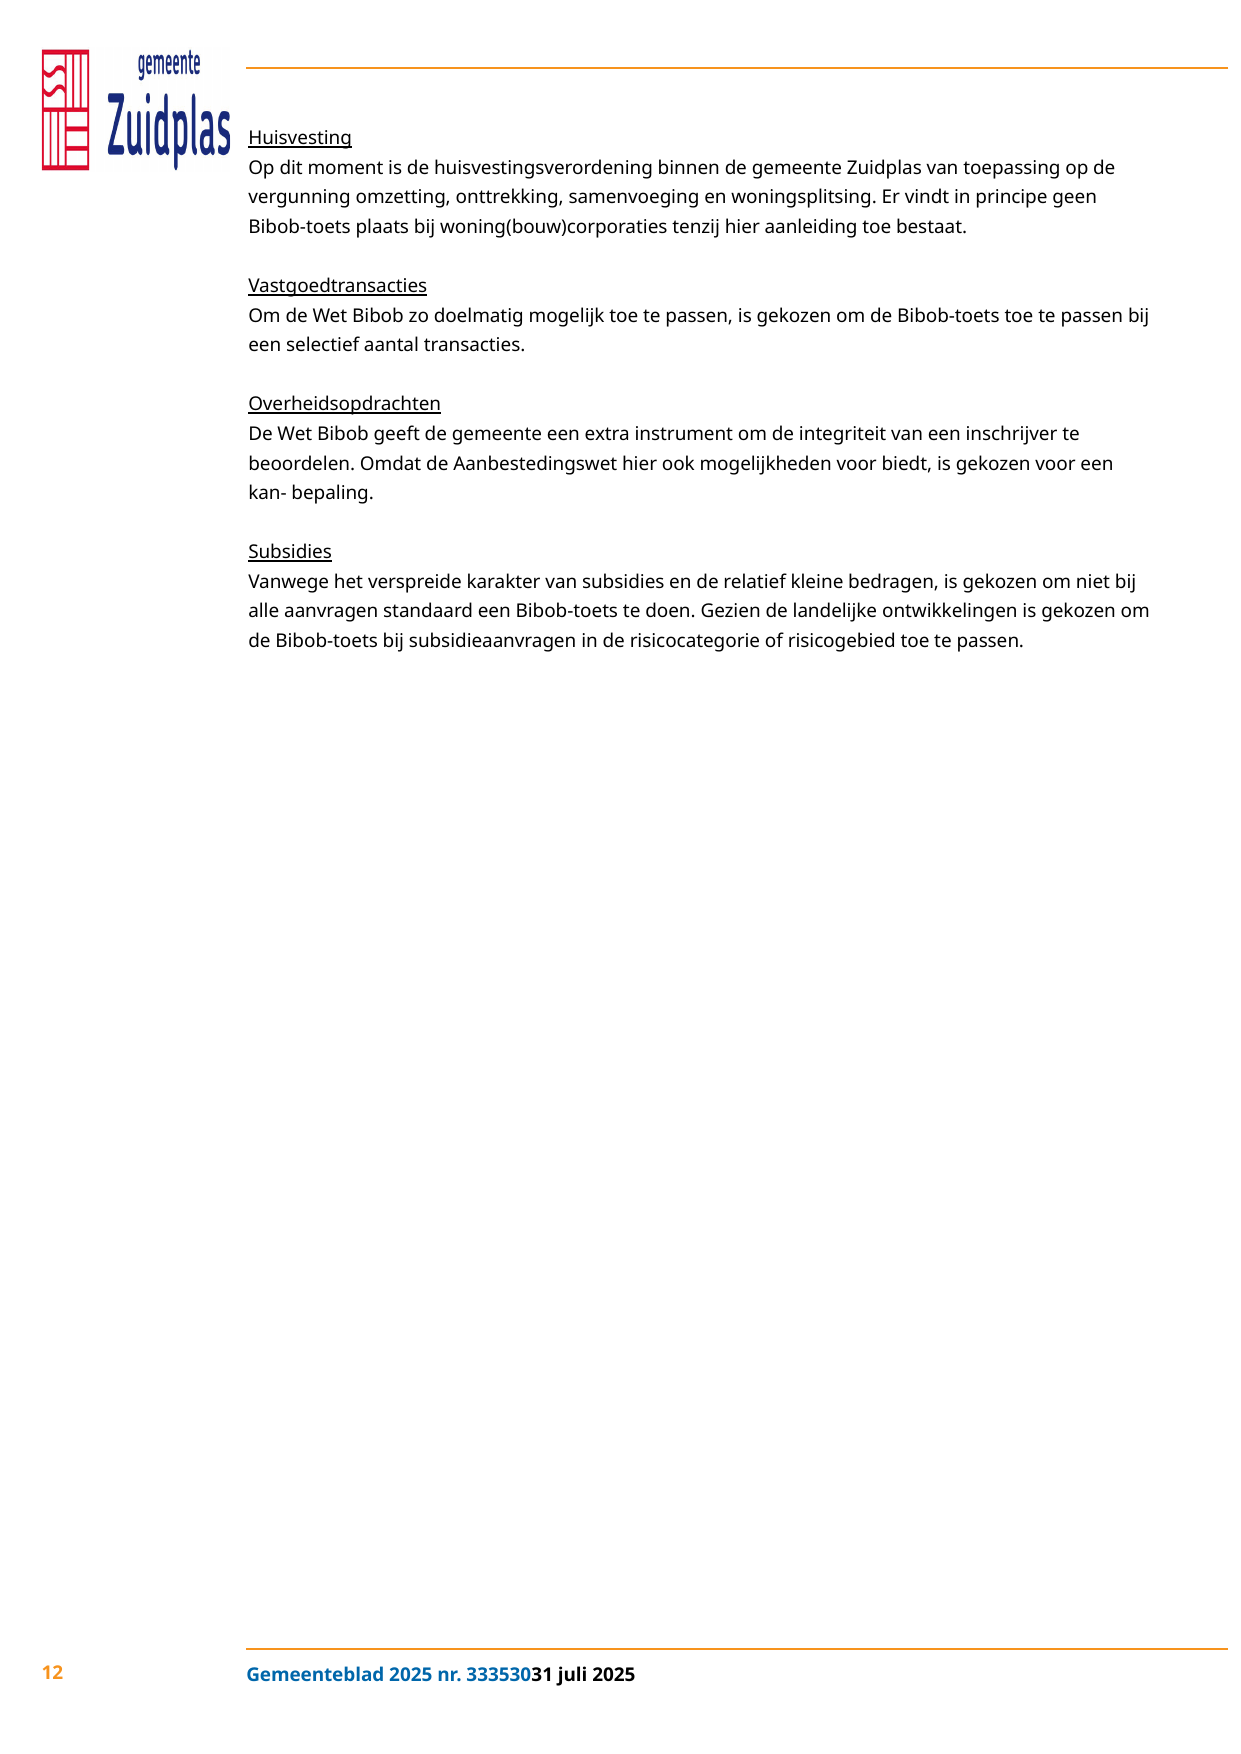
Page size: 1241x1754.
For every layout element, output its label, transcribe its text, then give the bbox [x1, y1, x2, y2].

text Vastgoedtransacties [248, 272, 1152, 298]
text Vanwege het verspreide karakter van subsidies en de relatief kleine bedragen, is gekozen om niet bij alle aanvragen standaard een Bibob-toets te doen. Gezien de landelijke ontwikkelingen is gekozen om de Bibob-toets bij subsidieaanvragen in de risicocategorie of risicogebied toe te passen. [248, 568, 1152, 653]
text Overheidsopdrachten [248, 391, 1152, 416]
text Huisvesting [248, 124, 1152, 150]
text Om de Wet Bibob zo doelmatig mogelijk toe te passen, is gekozen om de Bibob-toets toe te passen bij een selectief aantal transacties. [248, 302, 1152, 357]
picture [41, 47, 231, 172]
text Subsidies [248, 538, 1152, 564]
text De Wet Bibob geeft de gemeente een extra instrument om de integriteit van een inschrijver te beoordelen. Omdat de Aanbestedingswet hier ook mogelijkheden voor biedt, is gekozen voor een kan- bepaling. [248, 420, 1152, 505]
text Op dit moment is de huisvestingsverordening binnen de gemeente Zuidplas van toepassing op de vergunning omzetting, onttrekking, samenvoeging en woningsplitsing. Er vindt in principe geen Bibob-toets plaats bij woning(bouw)corporaties tenzij hier aanleiding toe bestaat. [248, 154, 1152, 239]
